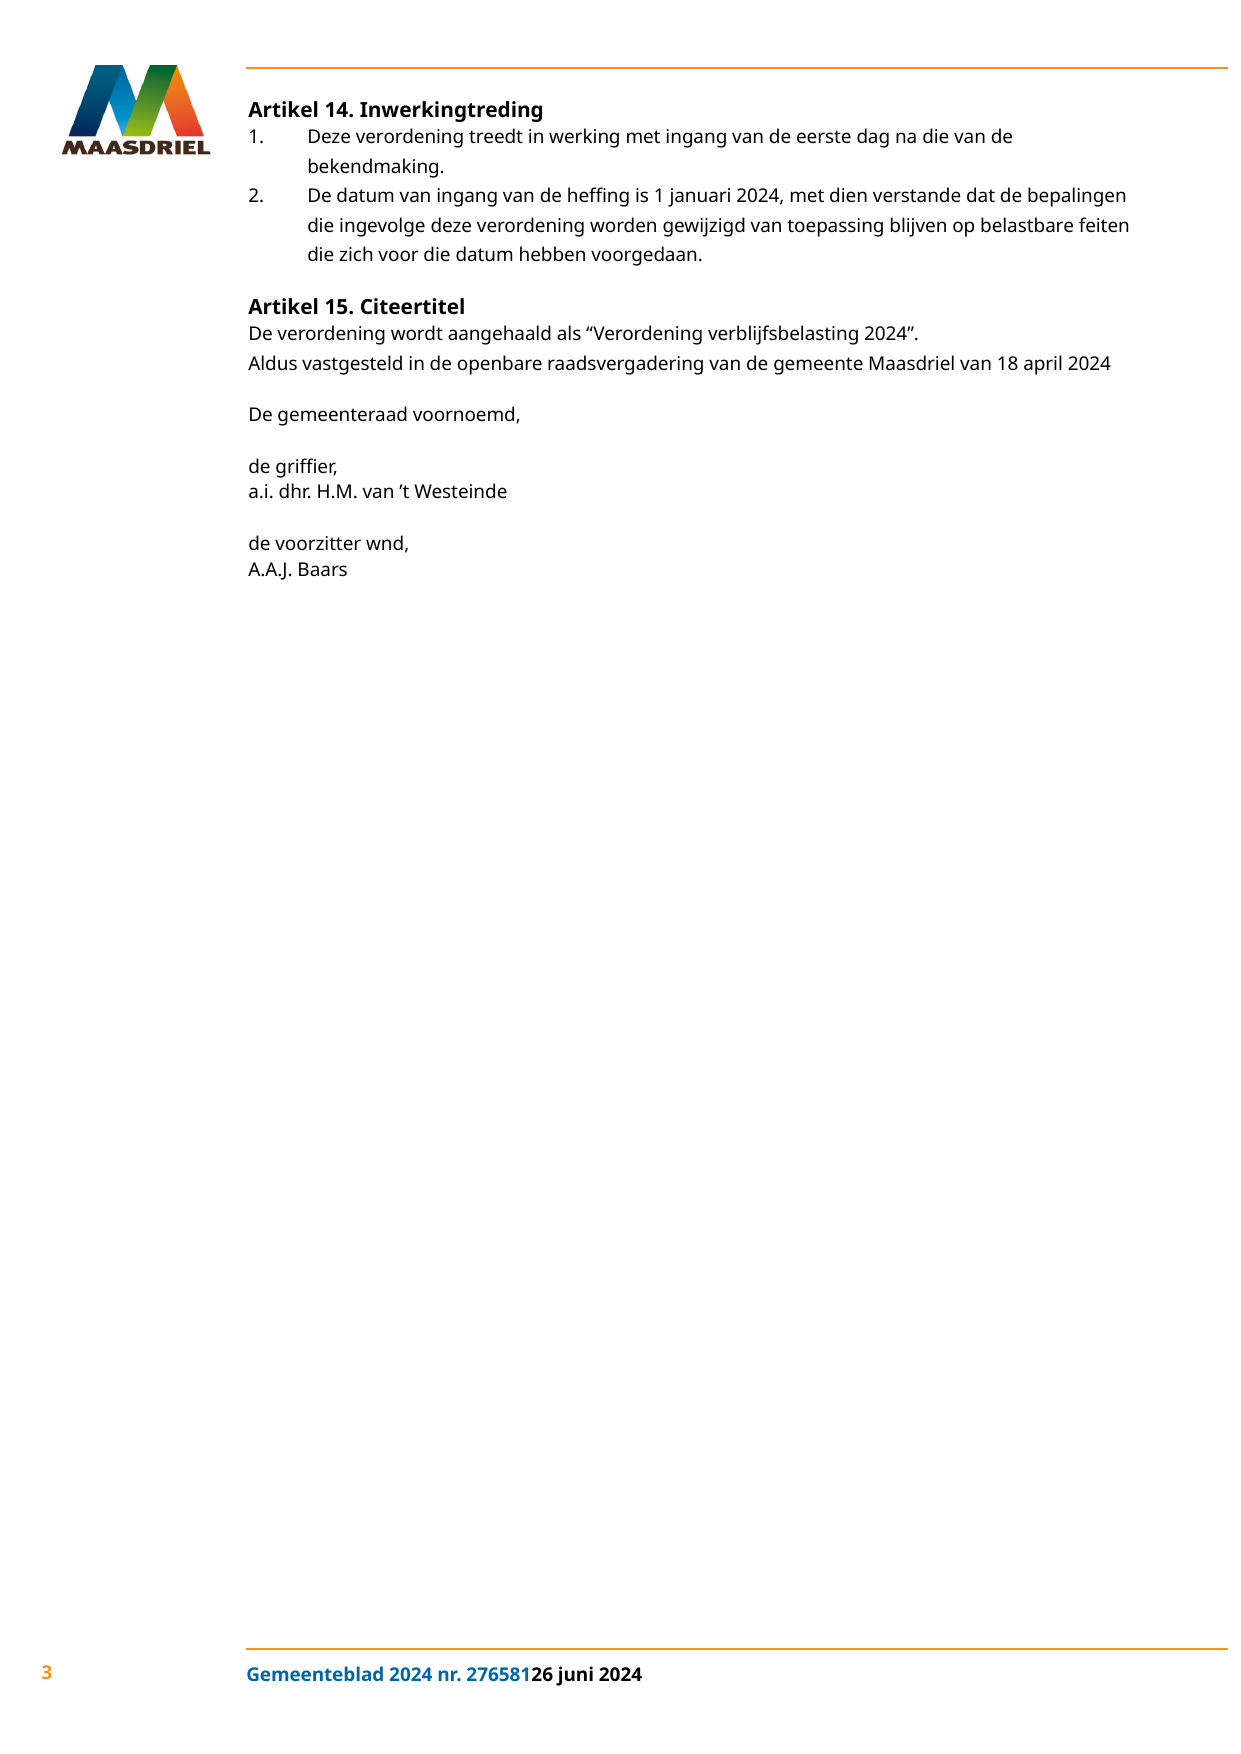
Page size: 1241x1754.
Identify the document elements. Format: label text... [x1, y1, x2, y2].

text A.A.J. Baars [248, 556, 1152, 582]
list Deze verordening treedt in werking met ingang van de eerste dag na die van de bekendmaking. [248, 123, 1152, 178]
text Artikel 14. Inwerkingtreding [248, 95, 1152, 123]
list De datum van ingang van de heffing is 1 januari 2024, met dien verstande dat de bepalingen die ingevolge deze verordening worden gewijzigd van toepassing blijven op belastbare feiten die zich voor die datum hebben voorgedaan. [248, 182, 1152, 267]
text De gemeenteraad voornoemd, [248, 401, 1152, 427]
text de voorzitter wnd, [248, 530, 1152, 556]
text De verordening wordt aangehaald als “Verordening verblijfsbelasting 2024”. [248, 320, 1152, 346]
text Artikel 15. Citeertitel [248, 292, 1152, 320]
text de griffier, [248, 453, 1152, 479]
text a.i. dhr. H.M. van ’t Westeinde [248, 479, 1152, 504]
picture [41, 47, 231, 172]
text Aldus vastgesteld in de openbare raadsvergadering van de gemeente Maasdriel van 18 april 2024 [248, 350, 1152, 376]
